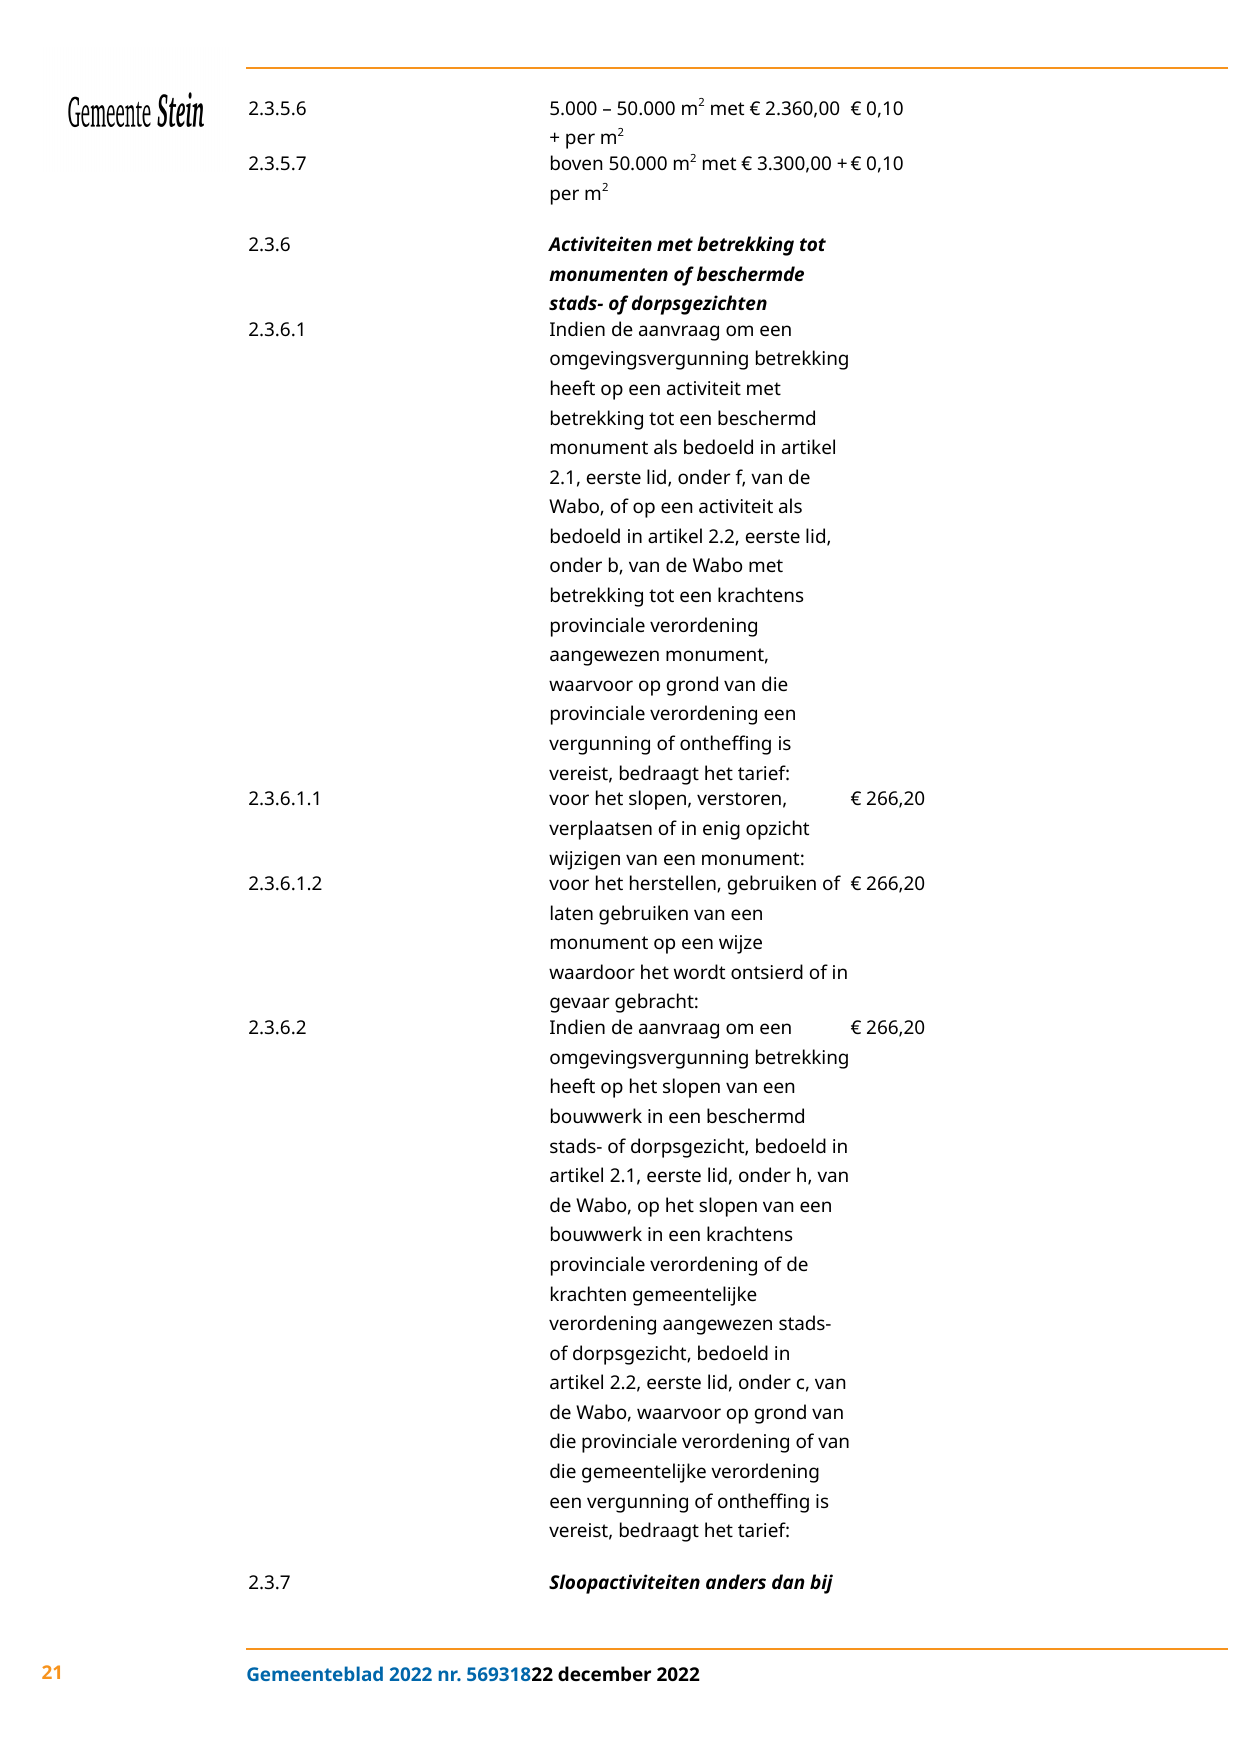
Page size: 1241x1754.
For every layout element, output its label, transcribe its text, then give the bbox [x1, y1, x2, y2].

table_cell voor het slopen, verstoren, verplaatsen of in enig opzicht wijzigen van een monument: [549, 786, 850, 870]
table_cell voor het herstellen, gebruiken of laten gebruiken van een monument op een wijze waardoor het wordt ontsierd of in gevaar gebracht: [549, 870, 850, 1014]
table_cell Indien de aanvraag om een omgevingsvergunning betrekking heeft op het slopen van een bouwwerk in een beschermd stads- of dorpsgezicht, bedoeld in artikel 2.1, eerste lid, onder h, van de Wabo, op het slopen van een bouwwerk in een krachtens provinciale verordening of de krachten gemeentelijke verordening aangewezen stads- of dorpsgezicht, bedoeld in artikel 2.2, eerste lid, onder c, van de Wabo, waarvoor op grond van die provinciale verordening of van die gemeentelijke verordening een vergunning of ontheffing is vereist, bedraagt het tarief: [549, 1015, 850, 1543]
table_cell [850, 316, 1152, 786]
table_cell [850, 1569, 1152, 1594]
picture [41, 47, 231, 172]
table_cell € 266,20 [850, 786, 1152, 870]
table_cell boven 50.000 m2 met € 3.300,00 + per m2 [549, 150, 850, 205]
table_cell Activiteiten met betrekking tot monumenten of beschermde stads- of dorpsgezichten [549, 231, 850, 316]
table_cell 2.3.6.2 [248, 1015, 549, 1543]
table_cell € 0,10 [850, 95, 1152, 150]
table_cell [248, 1543, 549, 1569]
table_cell [850, 205, 1152, 231]
table_cell 2.3.6.1.2 [248, 870, 549, 1014]
table_cell 2.3.6 [248, 231, 549, 316]
table_cell € 266,20 [850, 870, 1152, 1014]
table_cell 2.3.6.1.1 [248, 786, 549, 870]
table_cell € 266,20 [850, 1015, 1152, 1543]
table_cell Indien de aanvraag om een omgevingsvergunning betrekking heeft op een activiteit met betrekking tot een beschermd monument als bedoeld in artikel 2.1, eerste lid, onder f, van de Wabo, of op een activiteit als bedoeld in artikel 2.2, eerste lid, onder b, van de Wabo met betrekking tot een krachtens provinciale verordening aangewezen monument, waarvoor op grond van die provinciale verordening een vergunning of ontheffing is vereist, bedraagt het tarief: [549, 316, 850, 786]
table_cell 2.3.5.7 [248, 150, 549, 205]
table_cell 5.000 – 50.000 m2 met € 2.360,00 + per m2 [549, 95, 850, 150]
table_cell Sloopactiviteiten anders dan bij [549, 1569, 850, 1594]
table_cell 2.3.5.6 [248, 95, 549, 150]
table_cell [248, 205, 549, 231]
table_cell 2.3.6.1 [248, 316, 549, 786]
table_cell [850, 231, 1152, 316]
table_cell [549, 205, 850, 231]
table_cell 2.3.7 [248, 1569, 549, 1594]
table_cell [850, 1543, 1152, 1569]
table_cell € 0,10 [850, 150, 1152, 205]
table_cell [549, 1543, 850, 1569]
